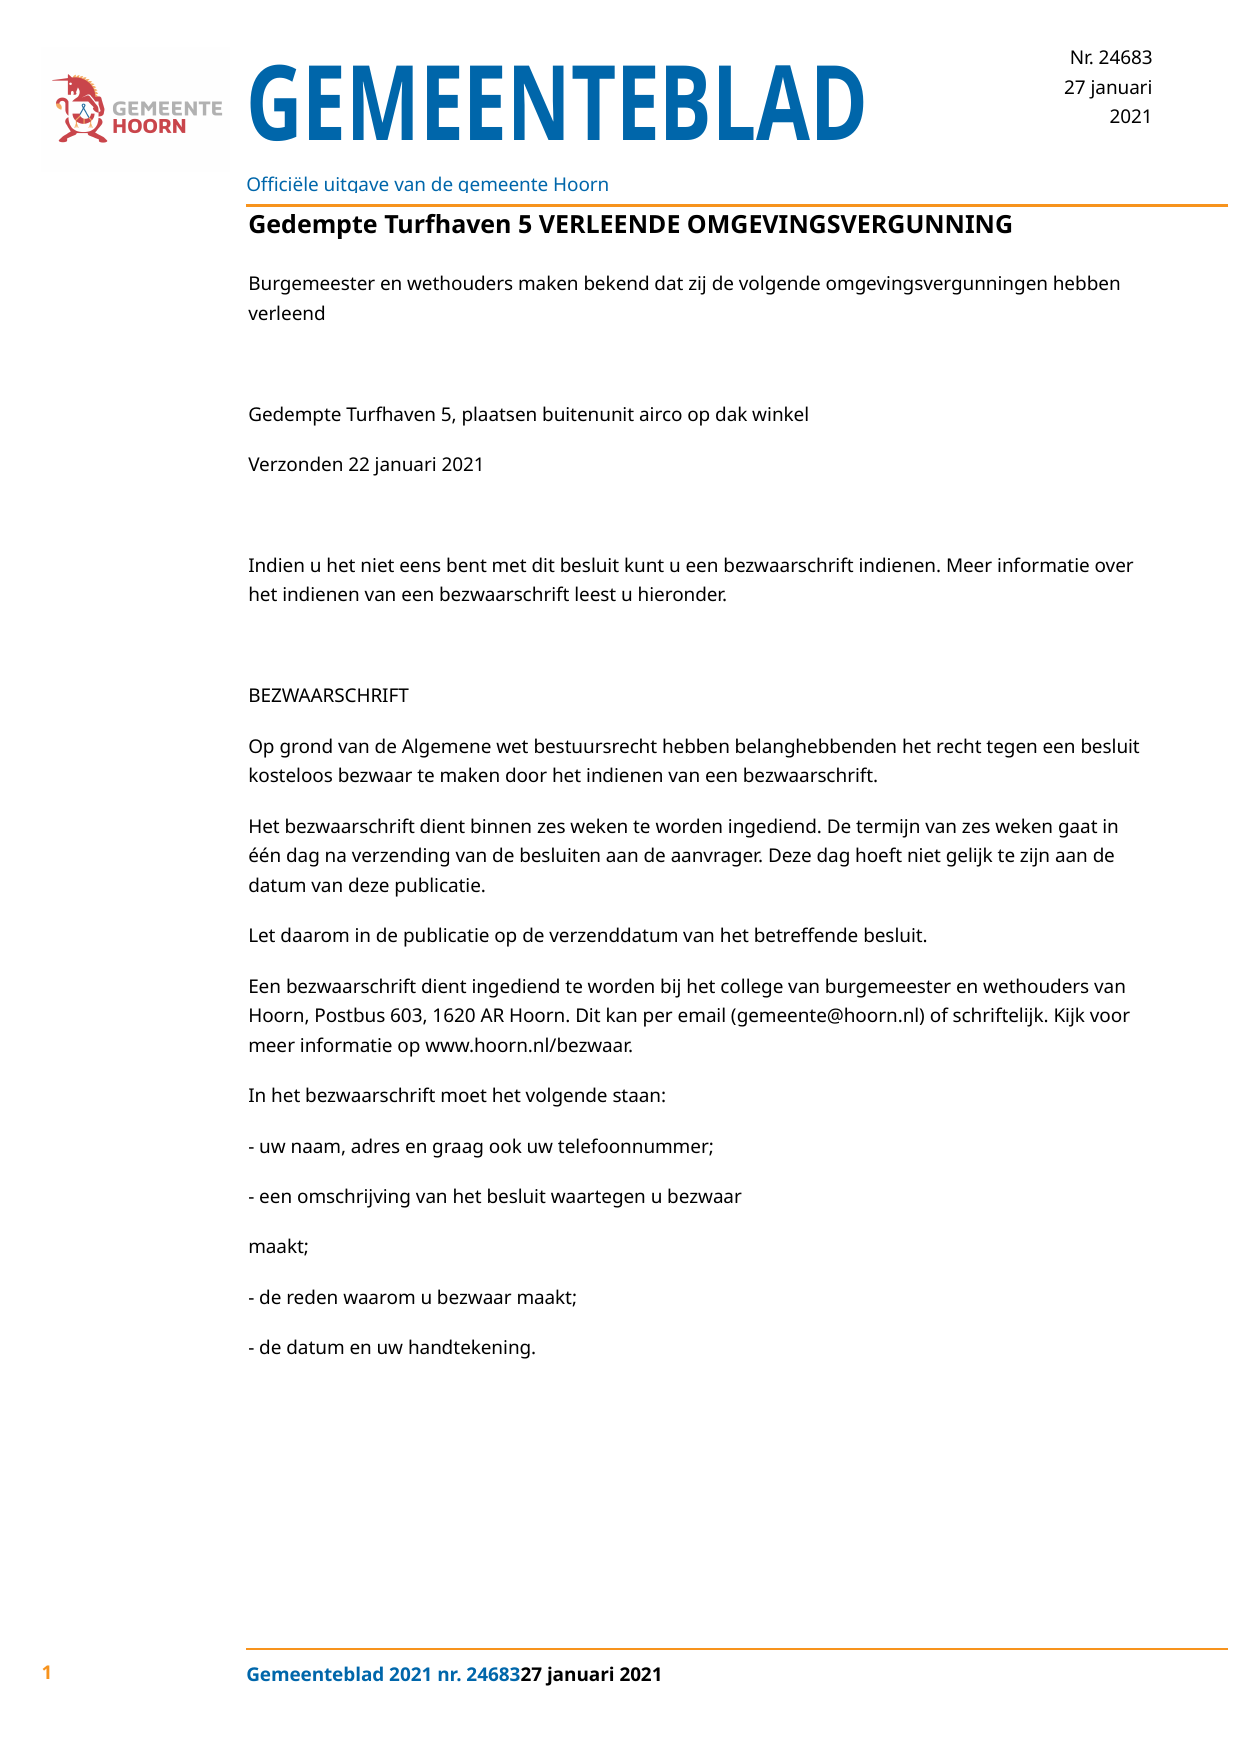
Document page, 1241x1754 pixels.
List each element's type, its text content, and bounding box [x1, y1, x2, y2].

text Burgemeester en wethouders maken bekend dat zij de volgende omgevingsvergunningen hebben verleend [248, 270, 1152, 326]
text BEZWAARSCHRIFT [248, 682, 1152, 708]
text - de datum en uw handtekening. [248, 1334, 1152, 1360]
text maakt; [248, 1234, 1152, 1259]
text Een bezwaarschrift dient ingediend te worden bij het college van burgemeester en wethouders van Hoorn, Postbus 603, 1620 AR Hoorn. Dit kan per email (gemeente@hoorn.nl) of schriftelijk. Kijk voor meer informatie op www.hoorn.nl/bezwaar. [248, 973, 1152, 1058]
text - uw naam, adres en graag ook uw telefoonnummer; [248, 1133, 1152, 1158]
text Indien u het niet eens bent met dit besluit kunt u een bezwaarschrift indienen. Meer informatie over het indienen van een bezwaarschrift leest u hieronder. [248, 552, 1152, 607]
text Gedempte Turfhaven 5, plaatsen buitenunit airco op dak winkel [248, 401, 1152, 426]
text - een omschrijving van het besluit waartegen u bezwaar [248, 1183, 1152, 1209]
picture [41, 47, 231, 172]
text - de reden waarom u bezwaar maakt; [248, 1284, 1152, 1310]
text Op grond van de Algemene wet bestuursrecht hebben belanghebbenden het recht tegen een besluit kosteloos bezwaar te maken door het indienen van een bezwaarschrift. [248, 733, 1152, 788]
text Het bezwaarschrift dient binnen zes weken te worden ingediend. De termijn van zes weken gaat in één dag na verzending van de besluiten aan de aanvrager. Deze dag hoeft niet gelijk te zijn aan de datum van deze publicatie. [248, 813, 1152, 898]
text Let daarom in de publicatie op de verzenddatum van het betreffende besluit. [248, 922, 1152, 948]
text Verzonden 22 januari 2021 [248, 451, 1152, 477]
text Gedempte Turfhaven 5 VERLEENDE OMGEVINGSVERGUNNING [248, 207, 1152, 241]
text In het bezwaarschrift moet het volgende staan: [248, 1082, 1152, 1108]
